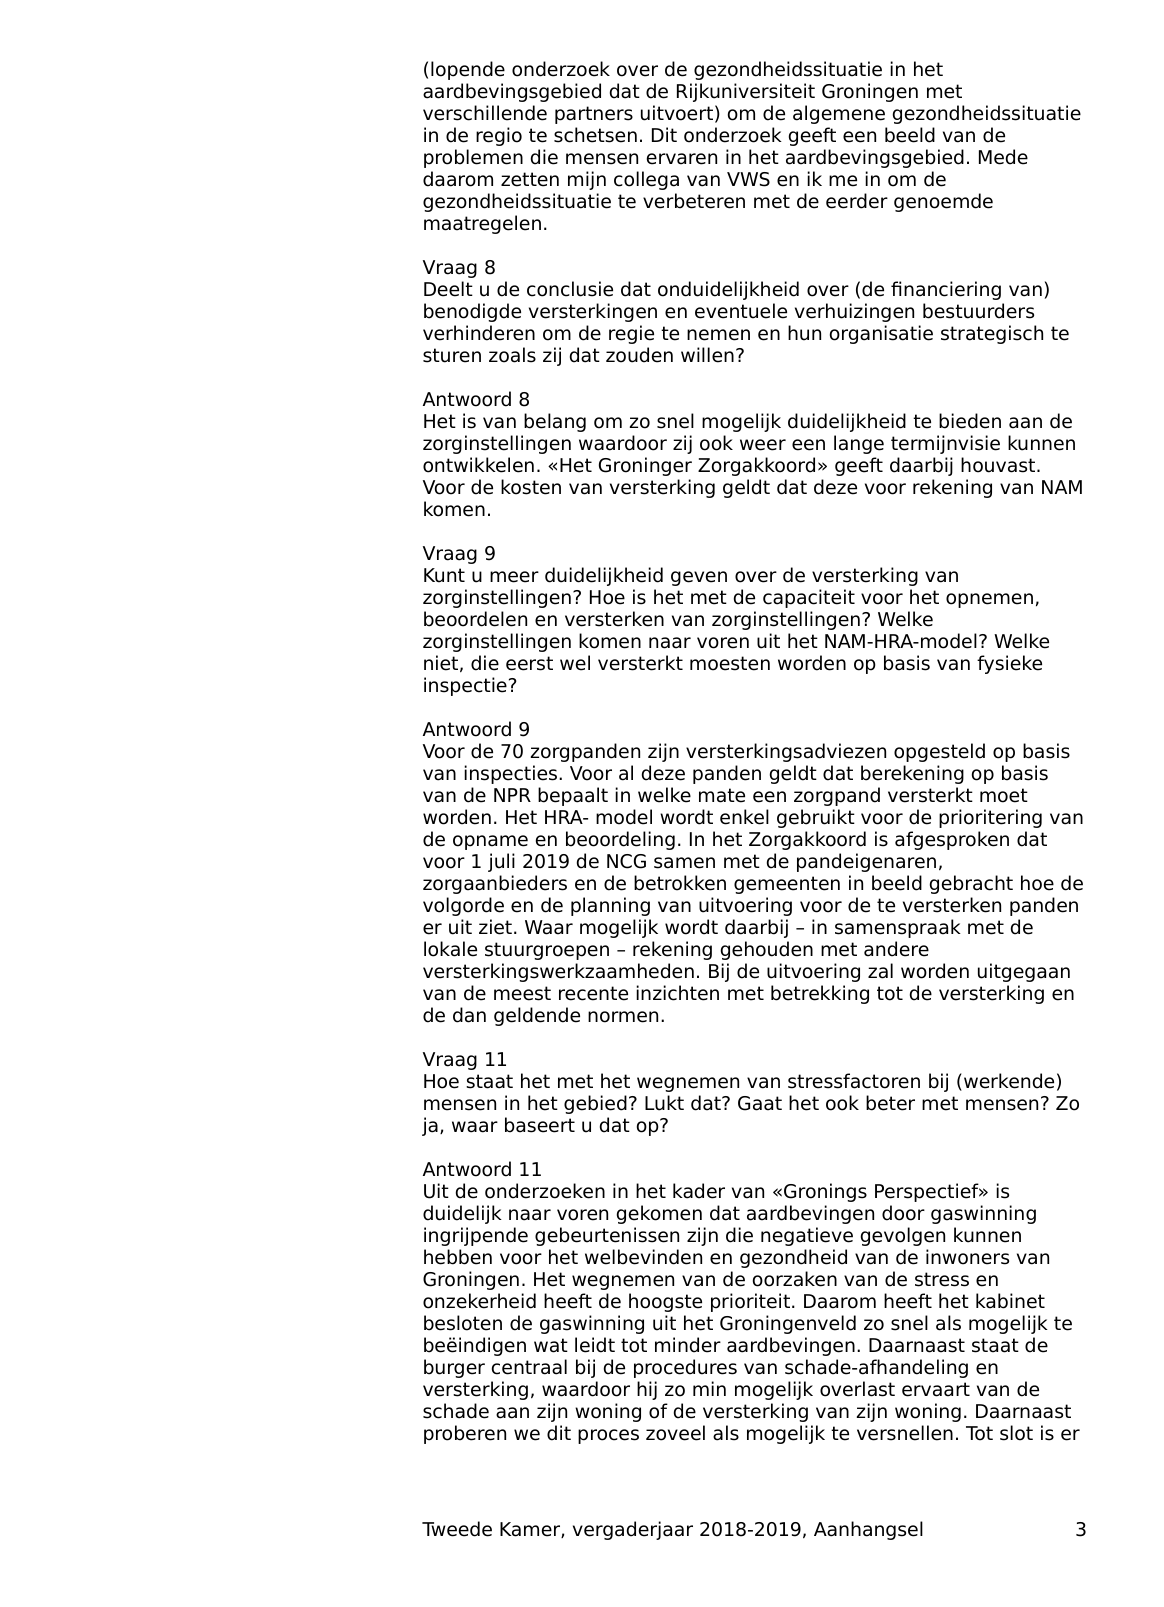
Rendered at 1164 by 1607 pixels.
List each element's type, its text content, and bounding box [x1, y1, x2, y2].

text Hoe staat het met het wegnemen van stressfactoren bij (werkende) mensen in het gebied? Lukt dat? Gaat het ook beter met mensen? Zo ja, waar baseert u dat op? [422, 1071, 1087, 1137]
text Vraag 8 [422, 257, 1087, 279]
text Antwoord 8 [422, 389, 1087, 411]
text Antwoord 11 [422, 1159, 1087, 1181]
text Deelt u de conclusie dat onduidelijkheid over (de financiering van) benodigde versterkingen en eventuele verhuizingen bestuurders verhinderen om de regie te nemen en hun organisatie strategisch te sturen zoals zij dat zouden willen? [422, 279, 1087, 367]
text Vraag 9 [422, 543, 1087, 565]
text (lopende onderzoek over de gezondheidssituatie in het aardbevingsgebied dat de Rijkuniversiteit Groningen met verschillende partners uitvoert) om de algemene gezondheidssituatie in de regio te schetsen. Dit onderzoek geeft een beeld van de problemen die mensen ervaren in het aardbevingsgebied. Mede daarom zetten mijn collega van VWS en ik me in om de gezondheidssituatie te verbeteren met de eerder genoemde maatregelen. [422, 59, 1087, 235]
text Het is van belang om zo snel mogelijk duidelijkheid te bieden aan de zorginstellingen waardoor zij ook weer een lange termijnvisie kunnen ontwikkelen. «Het Groninger Zorgakkoord» geeft daarbij houvast. Voor de kosten van versterking geldt dat deze voor rekening van NAM komen. [422, 411, 1087, 521]
text Voor de 70 zorgpanden zijn versterkingsadviezen opgesteld op basis van inspecties. Voor al deze panden geldt dat berekening op basis van de NPR bepaalt in welke mate een zorgpand versterkt moet worden. Het HRA- model wordt enkel gebruikt voor de prioritering van de opname en beoordeling. In het Zorgakkoord is afgesproken dat voor 1 juli 2019 de NCG samen met de pandeigenaren, zorgaanbieders en de betrokken gemeenten in beeld gebracht hoe de volgorde en de planning van uitvoering voor de te versterken panden er uit ziet. Waar mogelijk wordt daarbij – in samenspraak met de lokale stuurgroepen – rekening gehouden met andere versterkingswerkzaamheden. Bij de uitvoering zal worden uitgegaan van de meest recente inzichten met betrekking tot de versterking en de dan geldende normen. [422, 741, 1087, 1027]
text Antwoord 9 [422, 719, 1087, 741]
text Kunt u meer duidelijkheid geven over de versterking van zorginstellingen? Hoe is het met de capaciteit voor het opnemen, beoordelen en versterken van zorginstellingen? Welke zorginstellingen komen naar voren uit het NAM-HRA-model? Welke niet, die eerst wel versterkt moesten worden op basis van fysieke inspectie? [422, 565, 1087, 697]
text Vraag 11 [422, 1049, 1087, 1071]
text Uit de onderzoeken in het kader van «Gronings Perspectief» is duidelijk naar voren gekomen dat aardbevingen door gaswinning ingrijpende gebeurtenissen zijn die negatieve gevolgen kunnen hebben voor het welbevinden en gezondheid van de inwoners van Groningen. Het wegnemen van de oorzaken van de stress en onzekerheid heeft de hoogste prioriteit. Daarom heeft het kabinet besloten de gaswinning uit het Groningenveld zo snel als mogelijk te beëindigen wat leidt tot minder aardbevingen. Daarnaast staat de burger centraal bij de procedures van schade-afhandeling en versterking, waardoor hij zo min mogelijk overlast ervaart van de schade aan zijn woning of de versterking van zijn woning. Daarnaast proberen we dit proces zoveel als mogelijk te versnellen. Tot slot is er [422, 1181, 1087, 1445]
